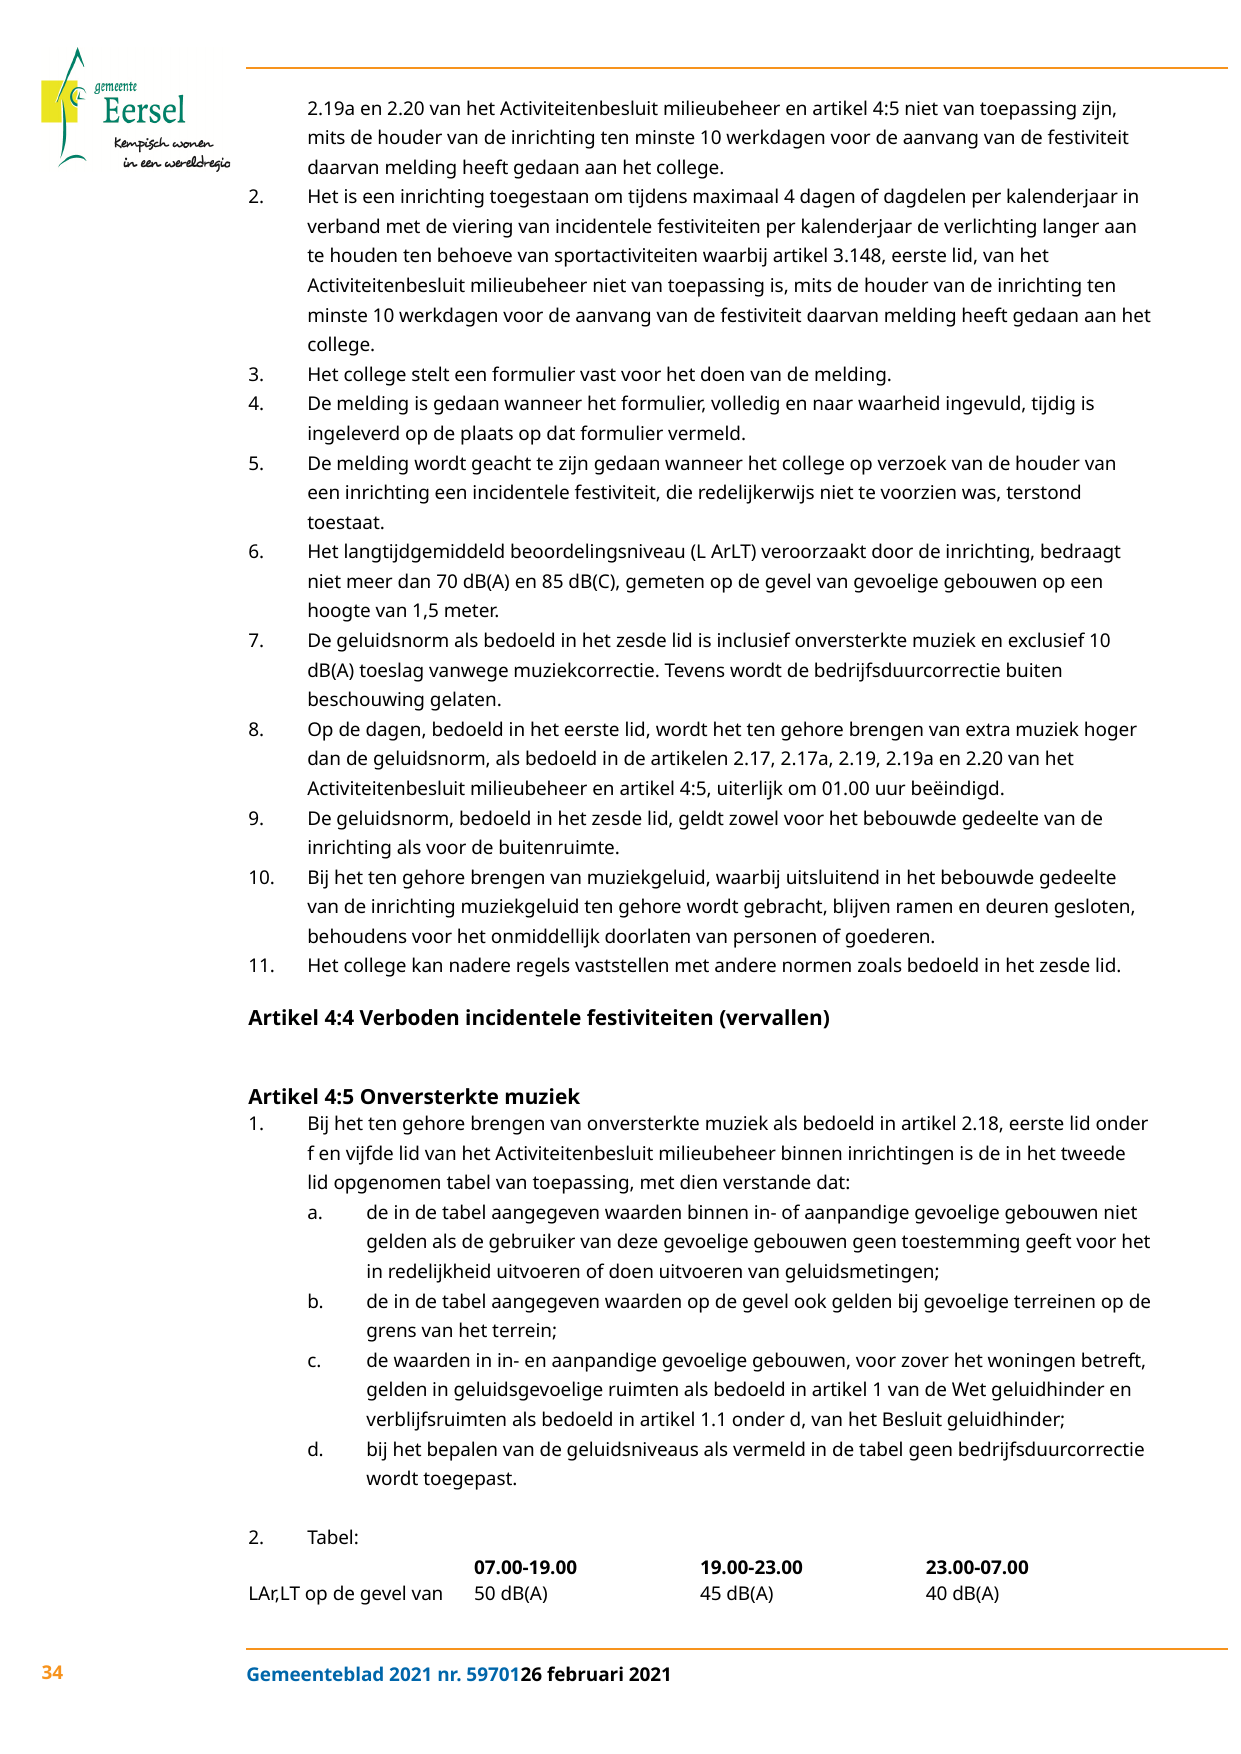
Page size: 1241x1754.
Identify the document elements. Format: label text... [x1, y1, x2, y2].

list de waarden in in- en aanpandige gevoelige gebouwen, voor zover het woningen betreft, gelden in geluidsgevoelige ruimten als bedoeld in artikel 1 van de Wet geluidhinder en verblijfsruimten als bedoeld in artikel 1.1 onder d, van het Besluit geluidhinder; [307, 1347, 1152, 1432]
table_cell LAr,LT op de gevel van [248, 1580, 474, 1606]
list De melding wordt geacht te zijn gedaan wanneer het college op verzoek van de houder van een inrichting een incidentele festiviteit, die redelijkerwijs niet te voorzien was, terstond toestaat. [248, 450, 1152, 535]
table_cell 45 dB(A) [700, 1580, 926, 1606]
list 2.19a en 2.20 van het Activiteitenbesluit milieubeheer en artikel 4:5 niet van toepassing zijn, mits de houder van de inrichting ten minste 10 werkdagen voor de aanvang van de festiviteit daarvan melding heeft gedaan aan het college. [248, 95, 1152, 180]
table_header [248, 1554, 474, 1580]
list Op de dagen, bedoeld in het eerste lid, wordt het ten gehore brengen van extra muziek hoger dan de geluidsnorm, als bedoeld in de artikelen 2.17, 2.17a, 2.19, 2.19a en 2.20 van het Activiteitenbesluit milieubeheer en artikel 4:5, uiterlijk om 01.00 uur beëindigd. [248, 716, 1152, 801]
table_header 07.00-19.00 [474, 1554, 700, 1580]
list Tabel: [248, 1524, 1152, 1550]
table_cell 40 dB(A) [926, 1580, 1152, 1606]
list De geluidsnorm als bedoeld in het zesde lid is inclusief onversterkte muziek en exclusief 10 dB(A) toeslag vanwege muziekcorrectie. Tevens wordt de bedrijfsduurcorrectie buiten beschouwing gelaten. [248, 627, 1152, 712]
list Bij het ten gehore brengen van muziekgeluid, waarbij uitsluitend in het bebouwde gedeelte van de inrichting muziekgeluid ten gehore wordt gebracht, blijven ramen en deuren gesloten, behoudens voor het onmiddellijk doorlaten van personen of goederen. [248, 864, 1152, 949]
list De geluidsnorm, bedoeld in het zesde lid, geldt zowel voor het bebouwde gedeelte van de inrichting als voor de buitenruimte. [248, 805, 1152, 860]
table_header 23.00-07.00 [926, 1554, 1152, 1580]
table_header 19.00-23.00 [700, 1554, 926, 1580]
list Bij het ten gehore brengen van onversterkte muziek als bedoeld in artikel 2.18, eerste lid onder f en vijfde lid van het Activiteitenbesluit milieubeheer binnen inrichtingen is de in het tweede lid opgenomen tabel van toepassing, met dien verstande dat: [248, 1110, 1152, 1195]
table_cell 50 dB(A) [474, 1580, 700, 1606]
list de in de tabel aangegeven waarden binnen in- of aanpandige gevoelige gebouwen niet gelden als de gebruiker van deze gevoelige gebouwen geen toestemming geeft voor het in redelijkheid uitvoeren of doen uitvoeren van geluidsmetingen; [307, 1199, 1152, 1284]
text Artikel 4:4 Verboden incidentele festiviteiten (vervallen) [248, 1003, 1152, 1032]
list Het is een inrichting toegestaan om tijdens maximaal 4 dagen of dagdelen per kalenderjaar in verband met de viering van incidentele festiviteiten per kalenderjaar de verlichting langer aan te houden ten behoeve van sportactiviteiten waarbij artikel 3.148, eerste lid, van het Activiteitenbesluit milieubeheer niet van toepassing is, mits de houder van de inrichting ten minste 10 werkdagen voor de aanvang van de festiviteit daarvan melding heeft gedaan aan het college. [248, 183, 1152, 357]
list De melding is gedaan wanneer het formulier, volledig en naar waarheid ingevuld, tijdig is ingeleverd op de plaats op dat formulier vermeld. [248, 391, 1152, 446]
list Het langtijdgemiddeld beoordelingsniveau (L ArLT) veroorzaakt door de inrichting, bedraagt niet meer dan 70 dB(A) en 85 dB(C), gemeten op de gevel van gevoelige gebouwen op een hoogte van 1,5 meter. [248, 538, 1152, 623]
list bij het bepalen van de geluidsniveaus als vermeld in de tabel geen bedrijfsduurcorrectie wordt toegepast. [307, 1436, 1152, 1491]
list Het college stelt een formulier vast voor het doen van de melding. [248, 361, 1152, 387]
picture [41, 47, 231, 172]
list Het college kan nadere regels vaststellen met andere normen zoals bedoeld in het zesde lid. [248, 953, 1152, 978]
text Artikel 4:5 Onversterkte muziek [248, 1082, 1152, 1110]
list de in de tabel aangegeven waarden op de gevel ook gelden bij gevoelige terreinen op de grens van het terrein; [307, 1288, 1152, 1343]
